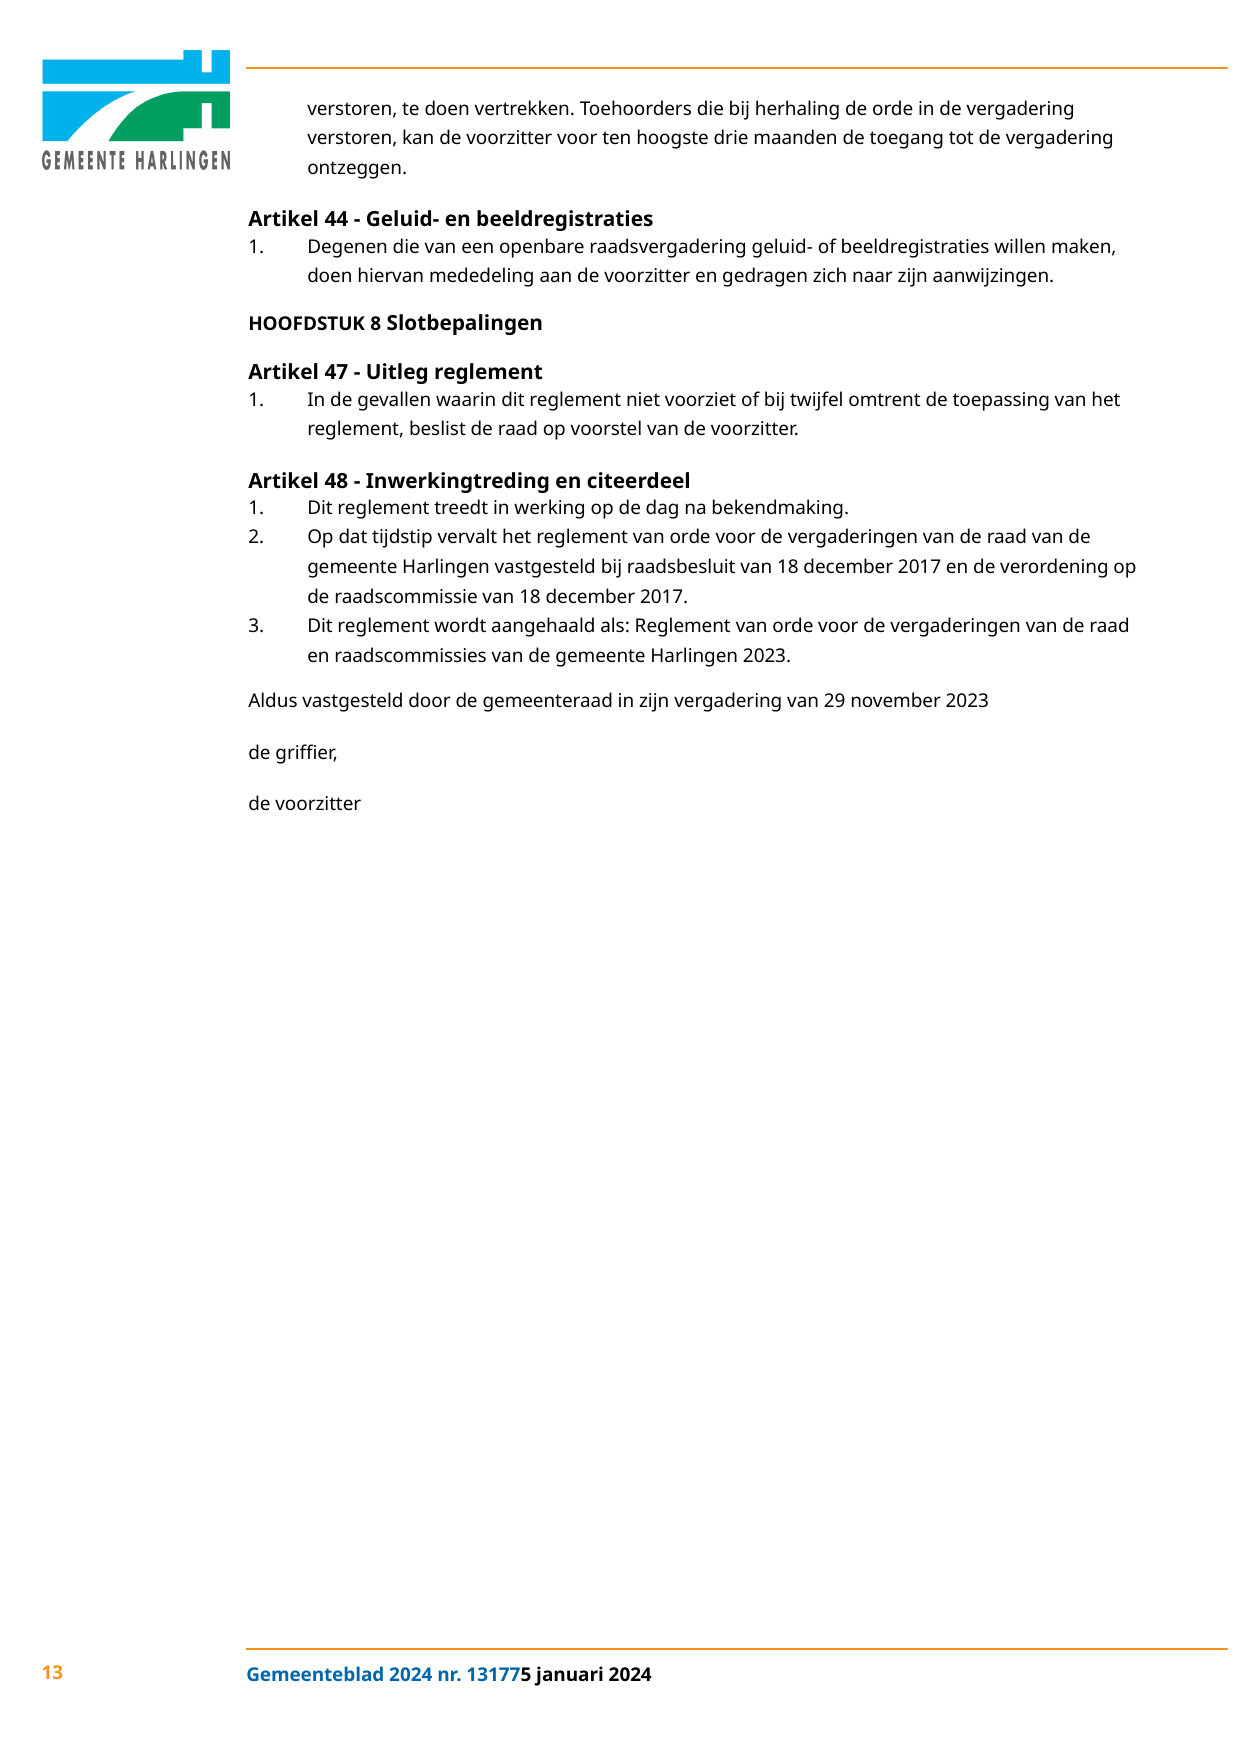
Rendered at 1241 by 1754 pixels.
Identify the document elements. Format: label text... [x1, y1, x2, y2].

list Dit reglement treedt in werking op de dag na bekendmaking. [248, 494, 1152, 520]
text de griffier, [248, 739, 1152, 765]
text de voorzitter [248, 791, 1152, 816]
text Aldus vastgesteld door de gemeenteraad in zijn vergadering van 29 november 2023 [248, 688, 1152, 713]
picture [41, 47, 231, 172]
list verstoren, te doen vertrekken. Toehoorders die bij herhaling de orde in de vergadering verstoren, kan de voorzitter voor ten hoogste drie maanden de toegang tot de vergadering ontzeggen. [248, 95, 1152, 180]
list Dit reglement wordt aangehaald als: Reglement van orde voor de vergaderingen van de raad en raadscommissies van de gemeente Harlingen 2023. [248, 612, 1152, 668]
text Artikel 44 - Geluid- en beeldregistraties [248, 204, 1152, 233]
list In de gevallen waarin dit reglement niet voorziet of bij twijfel omtrent de toepassing van het reglement, beslist de raad op voorstel van de voorzitter. [248, 386, 1152, 441]
text HOOFDSTUK 8 Slotbepalingen [248, 308, 1152, 336]
list Op dat tijdstip vervalt het reglement van orde voor de vergaderingen van de raad van de gemeente Harlingen vastgesteld bij raadsbesluit van 18 december 2017 en de verordening op de raadscommissie van 18 december 2017. [248, 524, 1152, 609]
text Artikel 48 - Inwerkingtreding en citeerdeel [248, 466, 1152, 494]
list Degenen die van een openbare raadsvergadering geluid- of beeldregistraties willen maken, doen hiervan mededeling aan de voorzitter en gedragen zich naar zijn aanwijzingen. [248, 233, 1152, 288]
text Artikel 47 - Uitleg reglement [248, 357, 1152, 386]
